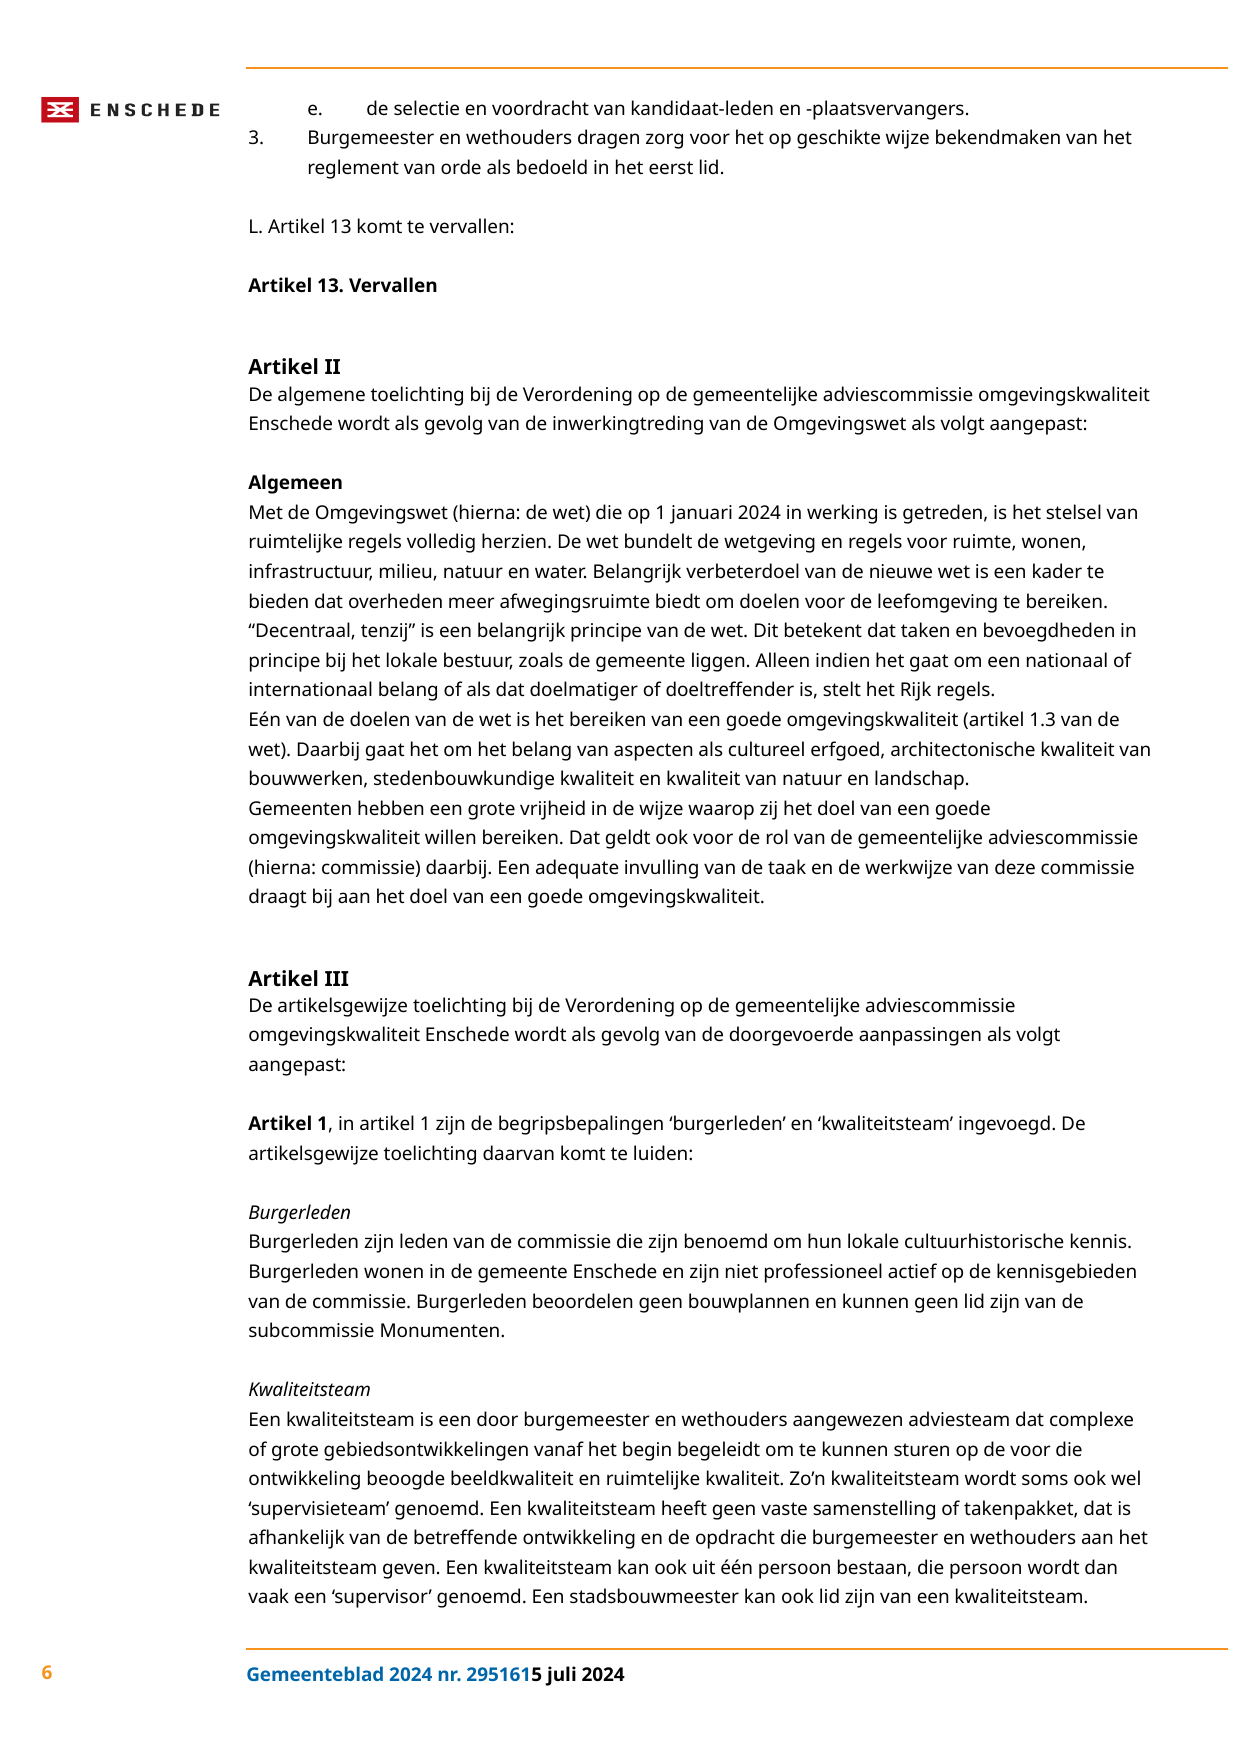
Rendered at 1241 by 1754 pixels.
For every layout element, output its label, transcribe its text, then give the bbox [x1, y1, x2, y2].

text Eén van de doelen van de wet is het bereiken van een goede omgevingskwaliteit (artikel 1.3 van de wet). Daarbij gaat het om het belang van aspecten als cultureel erfgoed, architectonische kwaliteit van bouwwerken, stedenbouwkundige kwaliteit en kwaliteit van natuur en landschap. [248, 706, 1152, 791]
text L. Artikel 13 komt te vervallen: [248, 213, 1152, 239]
text Burgerleden [248, 1199, 1152, 1225]
text Artikel 1, in artikel 1 zijn de begripsbepalingen ‘burgerleden’ en ‘kwaliteitsteam’ ingevoegd. De artikelsgewijze toelichting daarvan komt te luiden: [248, 1110, 1152, 1166]
text Kwaliteitsteam [248, 1377, 1152, 1402]
text Artikel 13. Vervallen [248, 272, 1152, 298]
text Met de Omgevingswet (hierna: de wet) die op 1 januari 2024 in werking is getreden, is het stelsel van ruimtelijke regels volledig herzien. De wet bundelt de wetgeving en regels voor ruimte, wonen, infrastructuur, milieu, natuur en water. Belangrijk verbeterdoel van de nieuwe wet is een kader te bieden dat overheden meer afwegingsruimte biedt om doelen voor de leefomgeving te bereiken. “Decentraal, tenzij” is een belangrijk principe van de wet. Dit betekent dat taken en bevoegdheden in principe bij het lokale bestuur, zoals de gemeente liggen. Alleen indien het gaat om een nationaal of internationaal belang of als dat doelmatiger of doeltreffender is, stelt het Rijk regels. [248, 499, 1152, 702]
text De artikelsgewijze toelichting bij de Verordening op de gemeentelijke adviescommissie omgevingskwaliteit Enschede wordt als gevolg van de doorgevoerde aanpassingen als volgt aangepast: [248, 992, 1152, 1077]
text Gemeenten hebben een grote vrijheid in de wijze waarop zij het doel van een goede omgevingskwaliteit willen bereiken. Dat geldt ook voor de rol van de gemeentelijke adviescommissie (hierna: commissie) daarbij. Een adequate invulling van de taak en de werkwijze van deze commissie draagt bij aan het doel van een goede omgevingskwaliteit. [248, 795, 1152, 909]
text Artikel II [248, 352, 1152, 381]
list de selectie en voordracht van kandidaat-leden en -plaatsvervangers. [307, 95, 1152, 121]
list Burgemeester en wethouders dragen zorg voor het op geschikte wijze bekendmaken van het reglement van orde als bedoeld in het eerst lid. [248, 124, 1152, 180]
text Artikel III [248, 964, 1152, 992]
text Algemeen [248, 469, 1152, 495]
picture [41, 47, 231, 172]
text Een kwaliteitsteam is een door burgemeester en wethouders aangewezen adviesteam dat complexe of grote gebiedsontwikkelingen vanaf het begin begeleidt om te kunnen sturen op de voor die ontwikkeling beoogde beeldkwaliteit en ruimtelijke kwaliteit. Zo’n kwaliteitsteam wordt soms ook wel ‘supervisieteam’ genoemd. Een kwaliteitsteam heeft geen vaste samenstelling of takenpakket, dat is afhankelijk van de betreffende ontwikkeling en de opdracht die burgemeester en wethouders aan het kwaliteitsteam geven. Een kwaliteitsteam kan ook uit één persoon bestaan, die persoon wordt dan vaak een ‘supervisor’ genoemd. Een stadsbouwmeester kan ook lid zijn van een kwaliteitsteam. [248, 1406, 1152, 1609]
text Burgerleden zijn leden van de commissie die zijn benoemd om hun lokale cultuurhistorische kennis. Burgerleden wonen in de gemeente Enschede en zijn niet professioneel actief op de kennisgebieden van de commissie. Burgerleden beoordelen geen bouwplannen en kunnen geen lid zijn van de subcommissie Monumenten. [248, 1229, 1152, 1343]
text De algemene toelichting bij de Verordening op de gemeentelijke adviescommissie omgevingskwaliteit Enschede wordt als gevolg van de inwerkingtreding van de Omgevingswet als volgt aangepast: [248, 381, 1152, 436]
